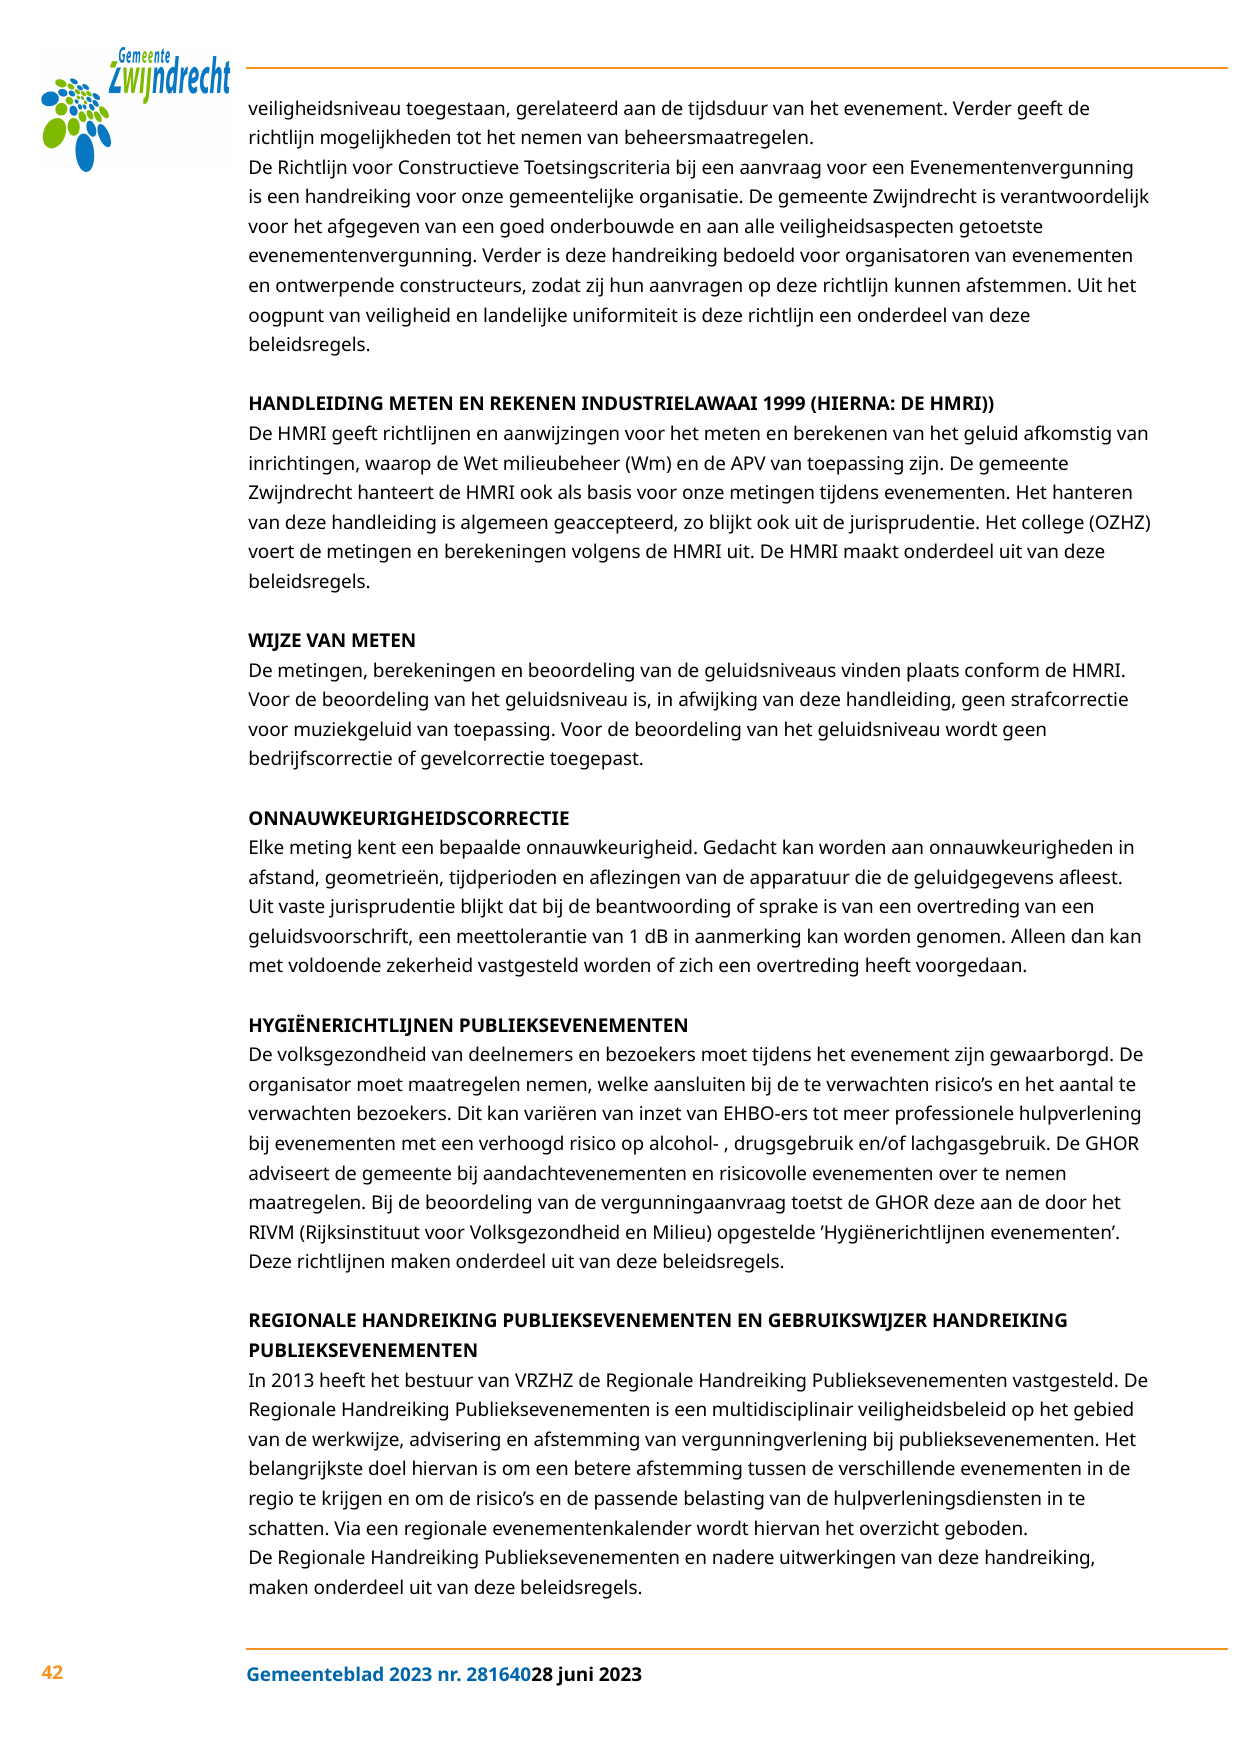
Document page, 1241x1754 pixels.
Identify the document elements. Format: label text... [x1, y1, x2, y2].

text veiligheidsniveau toegestaan, gerelateerd aan de tijdsduur van het evenement. Verder geeft de richtlijn mogelijkheden tot het nemen van beheersmaatregelen. [248, 95, 1152, 150]
text WIJZE VAN METEN [248, 627, 1152, 653]
text De metingen, berekeningen en beoordeling van de geluidsniveaus vinden plaats conform de HMRI. Voor de beoordeling van het geluidsniveau is, in afwijking van deze handleiding, geen strafcorrectie voor muziekgeluid van toepassing. Voor de beoordeling van het geluidsniveau wordt geen bedrijfscorrectie of gevelcorrectie toegepast. [248, 657, 1152, 771]
picture [41, 47, 231, 172]
text De volksgezondheid van deelnemers en bezoekers moet tijdens het evenement zijn gewaarborgd. De organisator moet maatregelen nemen, welke aansluiten bij de te verwachten risico’s en het aantal te verwachten bezoekers. Dit kan variëren van inzet van EHBO-ers tot meer professionele hulpverlening bij evenementen met een verhoogd risico op alcohol- , drugsgebruik en/of lachgasgebruik. De GHOR adviseert de gemeente bij aandachtevenementen en risicovolle evenementen over te nemen maatregelen. Bij de beoordeling van de vergunningaanvraag toetst de GHOR deze aan de door het RIVM (Rijksinstituut voor Volksgezondheid en Milieu) opgestelde ’Hygiënerichtlijnen evenementen’. Deze richtlijnen maken onderdeel uit van deze beleidsregels. [248, 1041, 1152, 1274]
text Elke meting kent een bepaalde onnauwkeurigheid. Gedacht kan worden aan onnauwkeurigheden in afstand, geometrieën, tijdperioden en aflezingen van de apparatuur die de geluidgegevens afleest. Uit vaste jurisprudentie blijkt dat bij de beantwoording of sprake is van een overtreding van een geluidsvoorschrift, een meettolerantie van 1 dB in aanmerking kan worden genomen. Alleen dan kan met voldoende zekerheid vastgesteld worden of zich een overtreding heeft voorgedaan. [248, 834, 1152, 978]
text De Regionale Handreiking Publieksevenementen en nadere uitwerkingen van deze handreiking, maken onderdeel uit van deze beleidsregels. [248, 1544, 1152, 1600]
text HANDLEIDING METEN EN REKENEN INDUSTRIELAWAAI 1999 (HIERNA: DE HMRI)) [248, 391, 1152, 416]
text HYGIËNERICHTLIJNEN PUBLIEKSEVENEMENTEN [248, 1012, 1152, 1038]
text REGIONALE HANDREIKING PUBLIEKSEVENEMENTEN EN GEBRUIKSWIJZER HANDREIKING PUBLIEKSEVENEMENTEN [248, 1308, 1152, 1363]
text De Richtlijn voor Constructieve Toetsingscriteria bij een aanvraag voor een Evenementenvergunning is een handreiking voor onze gemeentelijke organisatie. De gemeente Zwijndrecht is verantwoordelijk voor het afgegeven van een goed onderbouwde en aan alle veiligheidsaspecten getoetste evenementenvergunning. Verder is deze handreiking bedoeld voor organisatoren van evenementen en ontwerpende constructeurs, zodat zij hun aanvragen op deze richtlijn kunnen afstemmen. Uit het oogpunt van veiligheid en landelijke uniformiteit is deze richtlijn een onderdeel van deze beleidsregels. [248, 154, 1152, 357]
text De HMRI geeft richtlijnen en aanwijzingen voor het meten en berekenen van het geluid afkomstig van inrichtingen, waarop de Wet milieubeheer (Wm) en de APV van toepassing zijn. De gemeente Zwijndrecht hanteert de HMRI ook als basis voor onze metingen tijdens evenementen. Het hanteren van deze handleiding is algemeen geaccepteerd, zo blijkt ook uit de jurisprudentie. Het college (OZHZ) voert de metingen en berekeningen volgens de HMRI uit. De HMRI maakt onderdeel uit van deze beleidsregels. [248, 420, 1152, 594]
text ONNAUWKEURIGHEIDSCORRECTIE [248, 805, 1152, 831]
text In 2013 heeft het bestuur van VRZHZ de Regionale Handreiking Publieksevenementen vastgesteld. De Regionale Handreiking Publieksevenementen is een multidisciplinair veiligheidsbeleid op het gebied van de werkwijze, advisering en afstemming van vergunningverlening bij publieksevenementen. Het belangrijkste doel hiervan is om een betere afstemming tussen de verschillende evenementen in de regio te krijgen en om de risico’s en de passende belasting van de hulpverleningsdiensten in te schatten. Via een regionale evenementenkalender wordt hiervan het overzicht geboden. [248, 1367, 1152, 1541]
